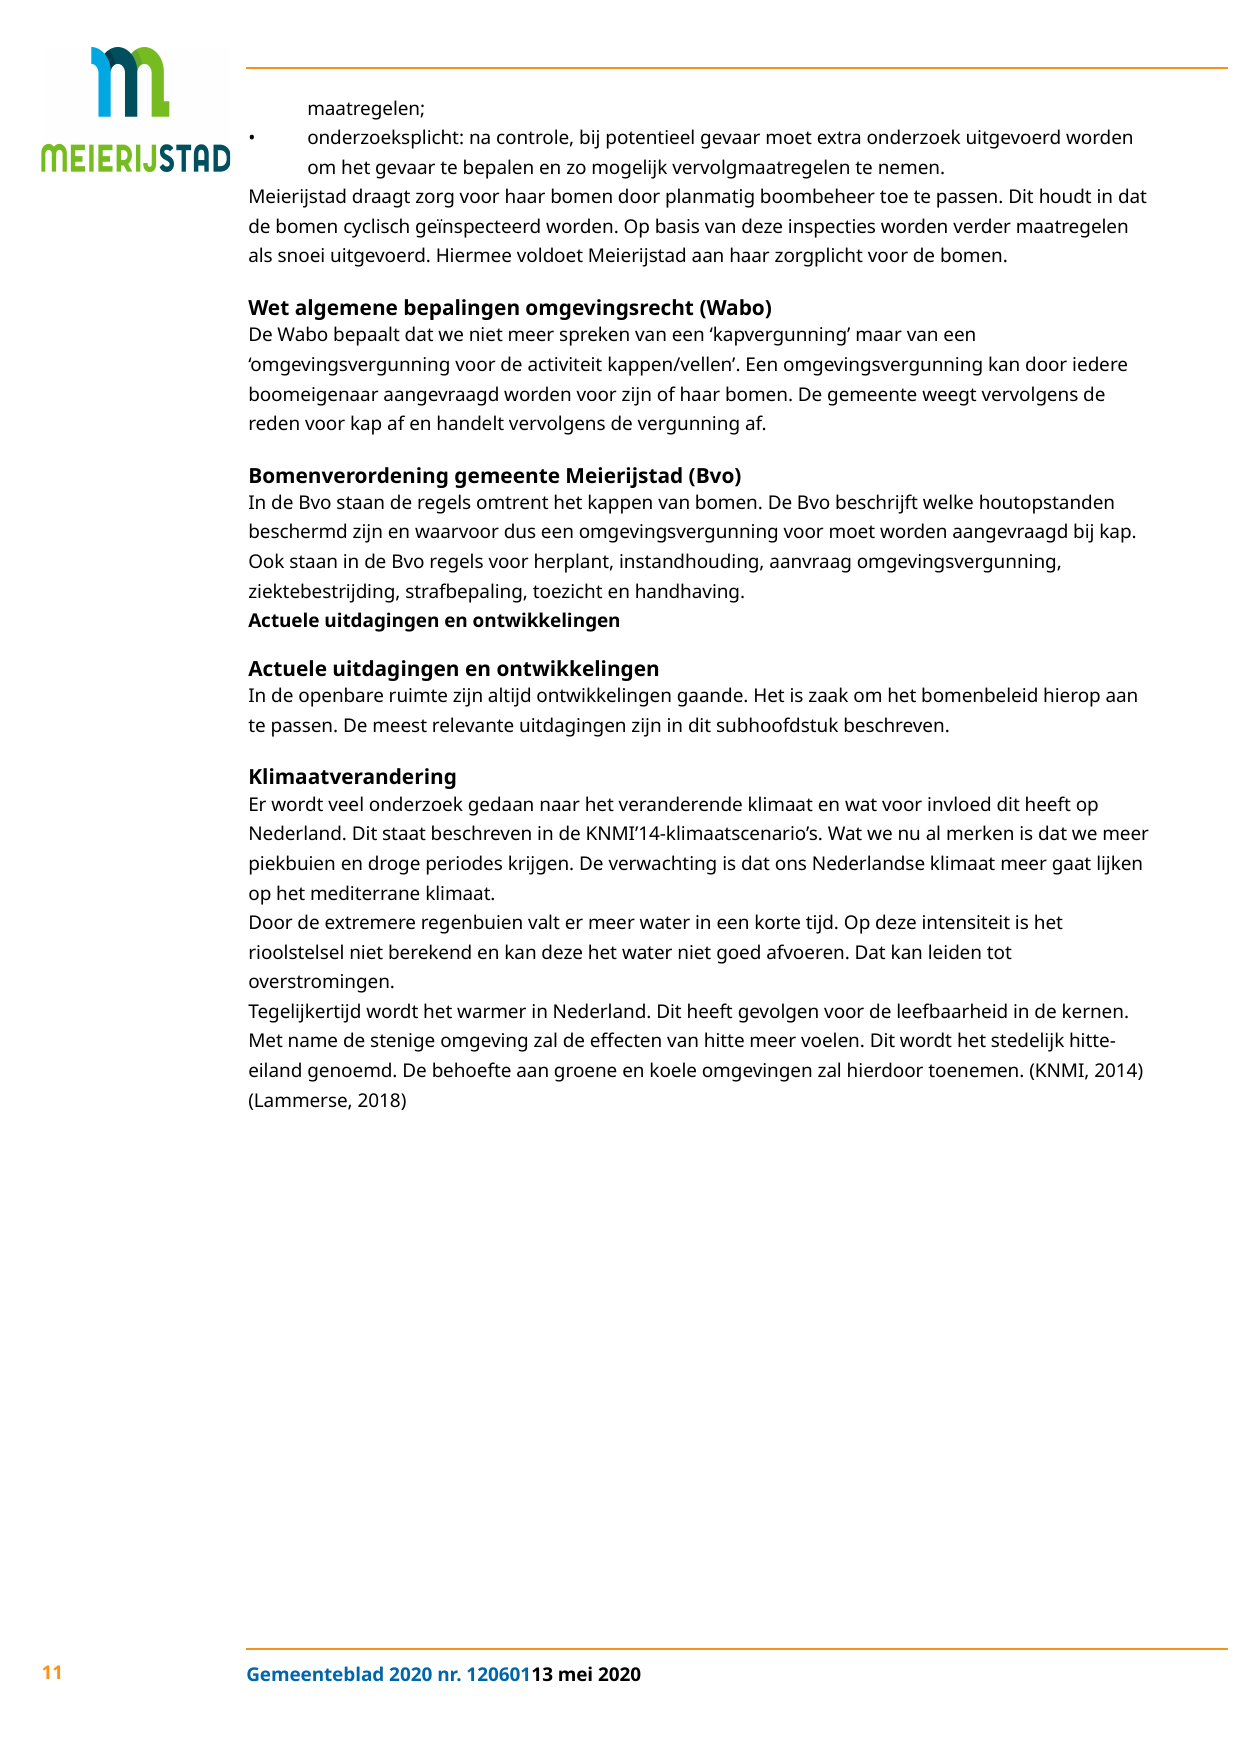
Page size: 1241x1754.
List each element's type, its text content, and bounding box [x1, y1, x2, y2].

text Tegelijkertijd wordt het warmer in Nederland. Dit heeft gevolgen voor de leefbaarheid in de kernen. Met name de stenige omgeving zal de effecten van hitte meer voelen. Dit wordt het stedelijk hitte-eiland genoemd. De behoefte aan groene en koele omgevingen zal hierdoor toenemen. (KNMI, 2014) (Lammerse, 2018) [248, 998, 1152, 1112]
text Actuele uitdagingen en ontwikkelingen [248, 654, 1152, 682]
text Klimaatverandering [248, 762, 1152, 791]
text Wet algemene bepalingen omgevingsrecht (Wabo) [248, 293, 1152, 322]
text Meierijstad draagt zorg voor haar bomen door planmatig boombeheer toe te passen. Dit houdt in dat de bomen cyclisch geïnspecteerd worden. Op basis van deze inspecties worden verder maatregelen als snoei uitgevoerd. Hiermee voldoet Meierijstad aan haar zorgplicht voor de bomen. [248, 183, 1152, 268]
list maatregelen; [248, 95, 1152, 121]
text Door de extremere regenbuien valt er meer water in een korte tijd. Op deze intensiteit is het rioolstelsel niet berekend en kan deze het water niet goed afvoeren. Dat kan leiden tot overstromingen. [248, 909, 1152, 994]
list onderzoeksplicht: na controle, bij potentieel gevaar moet extra onderzoek uitgevoerd worden om het gevaar te bepalen en zo mogelijk vervolgmaatregelen te nemen. [248, 124, 1152, 180]
picture [41, 47, 231, 172]
text Er wordt veel onderzoek gedaan naar het veranderende klimaat en wat voor invloed dit heeft op Nederland. Dit staat beschreven in de KNMI’14-klimaatscenario’s. Wat we nu al merken is dat we meer piekbuien en droge periodes krijgen. De verwachting is dat ons Nederlandse klimaat meer gaat lijken op het mediterrane klimaat. [248, 791, 1152, 905]
text In de Bvo staan de regels omtrent het kappen van bomen. De Bvo beschrijft welke houtopstanden beschermd zijn en waarvoor dus een omgevingsvergunning voor moet worden aangevraagd bij kap. Ook staan in de Bvo regels voor herplant, instandhouding, aanvraag omgevingsvergunning, ziektebestrijding, strafbepaling, toezicht en handhaving. [248, 489, 1152, 604]
text In de openbare ruimte zijn altijd ontwikkelingen gaande. Het is zaak om het bomenbeleid hierop aan te passen. De meest relevante uitdagingen zijn in dit subhoofdstuk beschreven. [248, 682, 1152, 738]
text De Wabo bepaalt dat we niet meer spreken van een ‘kapvergunning’ maar van een ‘omgevingsvergunning voor de activiteit kappen/vellen’. Een omgevingsvergunning kan door iedere boomeigenaar aangevraagd worden voor zijn of haar bomen. De gemeente weegt vervolgens de reden voor kap af en handelt vervolgens de vergunning af. [248, 322, 1152, 436]
text Actuele uitdagingen en ontwikkelingen [248, 607, 1152, 633]
text Bomenverordening gemeente Meierijstad (Bvo) [248, 461, 1152, 489]
